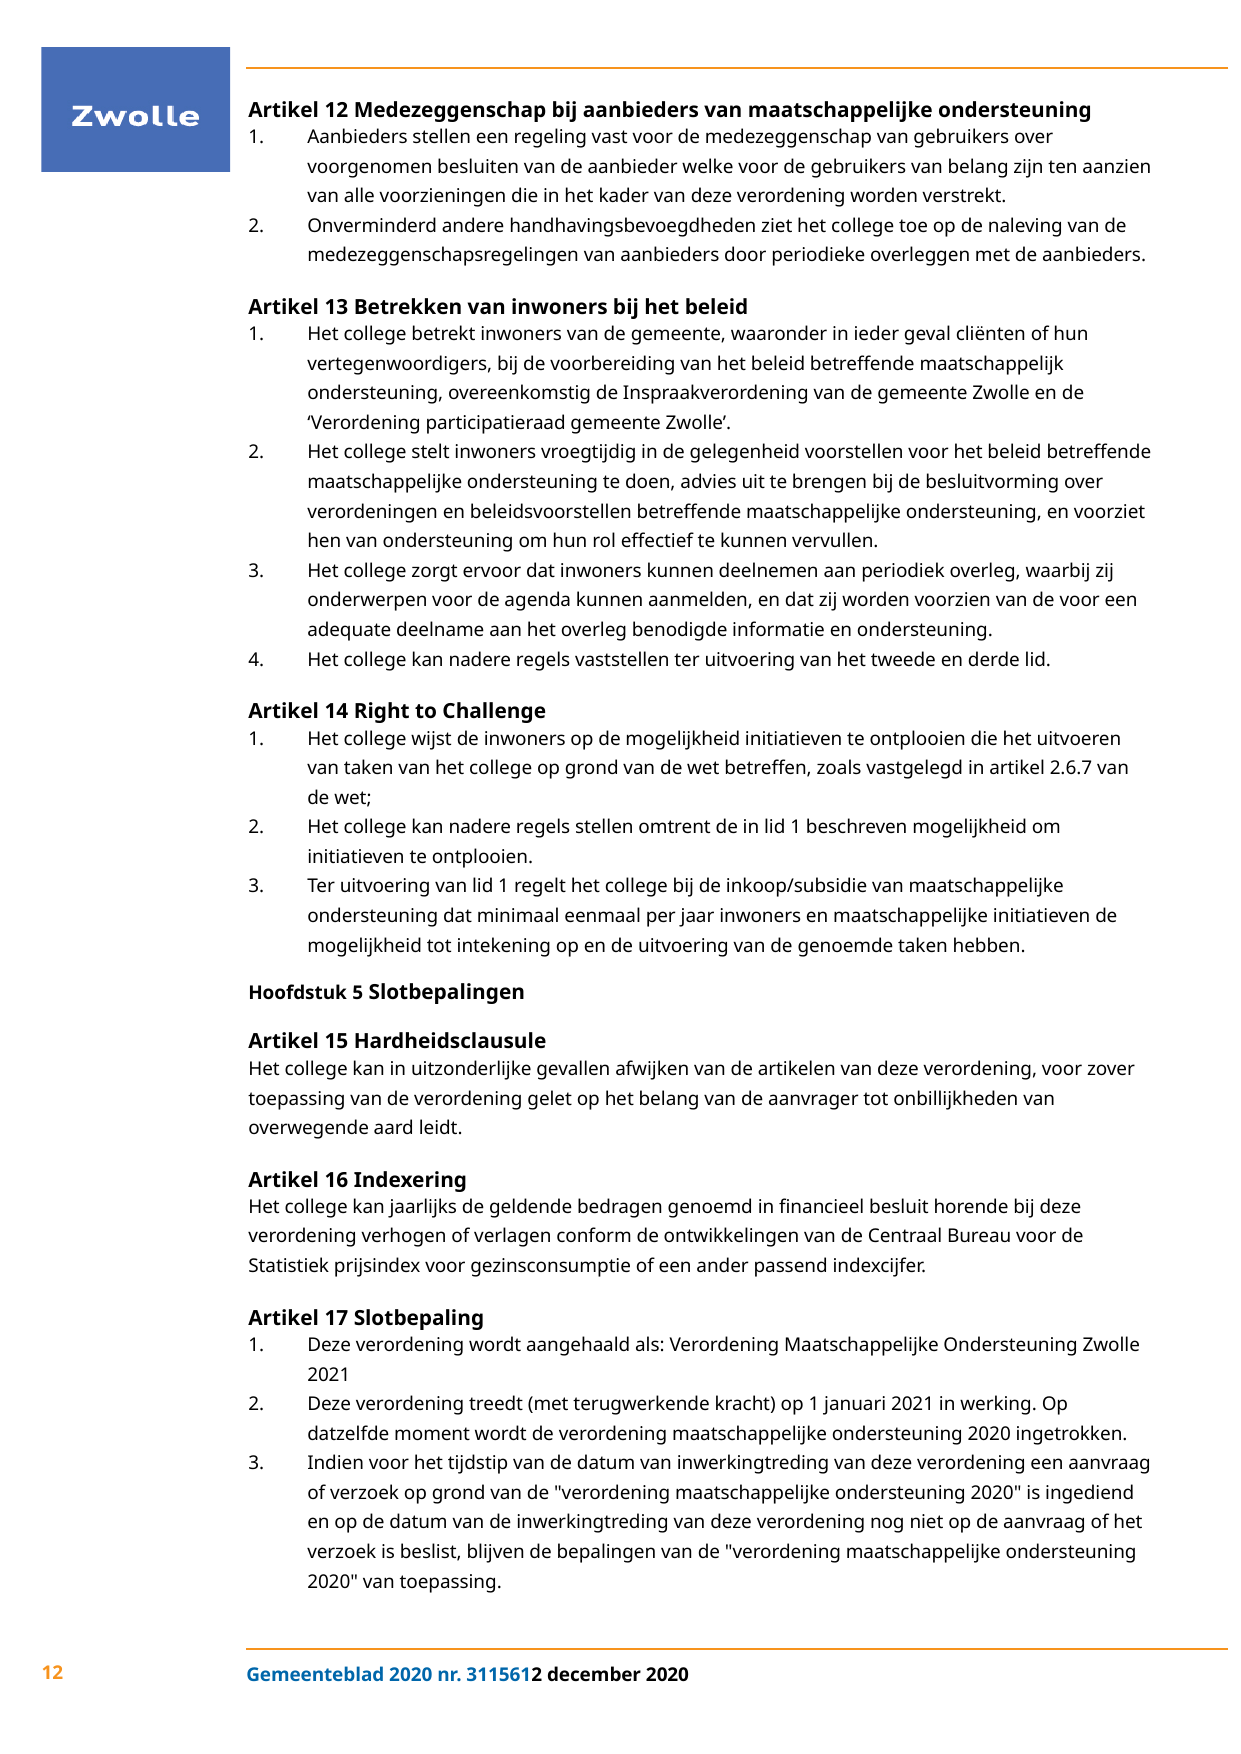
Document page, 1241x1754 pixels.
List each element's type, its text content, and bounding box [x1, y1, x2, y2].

list Het college zorgt ervoor dat inwoners kunnen deelnemen aan periodiek overleg, waarbij zij onderwerpen voor de agenda kunnen aanmelden, en dat zij worden voorzien van de voor een adequate deelname aan het overleg benodigde informatie en ondersteuning. [248, 557, 1152, 642]
list Het college kan nadere regels vaststellen ter uitvoering van het tweede en derde lid. [248, 646, 1152, 672]
text Artikel 16 Indexering [248, 1165, 1152, 1193]
text Artikel 12 Medezeggenschap bij aanbieders van maatschappelijke ondersteuning [248, 95, 1152, 123]
text Het college kan jaarlijks de geldende bedragen genoemd in financieel besluit horende bij deze verordening verhogen of verlagen conform de ontwikkelingen van de Centraal Bureau voor de Statistiek prijsindex voor gezinsconsumptie of een ander passend indexcijfer. [248, 1193, 1152, 1278]
list Het college wijst de inwoners op de mogelijkheid initiatieven te ontplooien die het uitvoeren van taken van het college op grond van de wet betreffen, zoals vastgelegd in artikel 2.6.7 van de wet; [248, 725, 1152, 809]
list Het college kan nadere regels stellen omtrent de in lid 1 beschreven mogelijkheid om initiatieven te ontplooien. [248, 813, 1152, 869]
text Artikel 15 Hardheidsclausule [248, 1027, 1152, 1055]
list Deze verordening treedt (met terugwerkende kracht) op 1 januari 2021 in werking. Op datzelfde moment wordt de verordening maatschappelijke ondersteuning 2020 ingetrokken. [248, 1390, 1152, 1446]
text Het college kan in uitzonderlijke gevallen afwijken van de artikelen van deze verordening, voor zover toepassing van de verordening gelet op het belang van de aanvrager tot onbillijkheden van overwegende aard leidt. [248, 1055, 1152, 1140]
picture [41, 47, 231, 172]
list Onverminderd andere handhavingsbevoegdheden ziet het college toe op de naleving van de medezeggenschapsregelingen van aanbieders door periodieke overleggen met de aanbieders. [248, 212, 1152, 267]
list Ter uitvoering van lid 1 regelt het college bij de inkoop/subsidie van maatschappelijke ondersteuning dat minimaal eenmaal per jaar inwoners en maatschappelijke initiatieven de mogelijkheid tot intekening op en de uitvoering van de genoemde taken hebben. [248, 873, 1152, 957]
list Aanbieders stellen een regeling vast voor de medezeggenschap van gebruikers over voorgenomen besluiten van de aanbieder welke voor de gebruikers van belang zijn ten aanzien van alle voorzieningen die in het kader van deze verordening worden verstrekt. [248, 123, 1152, 208]
list Het college stelt inwoners vroegtijdig in de gelegenheid voorstellen voor het beleid betreffende maatschappelijke ondersteuning te doen, advies uit te brengen bij de besluitvorming over verordeningen en beleidsvoorstellen betreffende maatschappelijke ondersteuning, en voorziet hen van ondersteuning om hun rol effectief te kunnen vervullen. [248, 439, 1152, 553]
text Hoofdstuk 5 Slotbepalingen [248, 977, 1152, 1006]
text Artikel 14 Right to Challenge [248, 696, 1152, 725]
list Het college betrekt inwoners van de gemeente, waaronder in ieder geval cliënten of hun vertegenwoordigers, bij de voorbereiding van het beleid betreffende maatschappelijk ondersteuning, overeenkomstig de Inspraakverordening van de gemeente Zwolle en de ‘Verordening participatieraad gemeente Zwolle’. [248, 320, 1152, 435]
text Artikel 13 Betrekken van inwoners bij het beleid [248, 292, 1152, 320]
text Artikel 17 Slotbepaling [248, 1303, 1152, 1331]
list Indien voor het tijdstip van de datum van inwerkingtreding van deze verordening een aanvraag of verzoek op grond van de "verordening maatschappelijke ondersteuning 2020" is ingediend en op de datum van de inwerkingtreding van deze verordening nog niet op de aanvraag of het verzoek is beslist, blijven de bepalingen van de "verordening maatschappelijke ondersteuning 2020" van toepassing. [248, 1449, 1152, 1593]
list Deze verordening wordt aangehaald als: Verordening Maatschappelijke Ondersteuning Zwolle 2021 [248, 1331, 1152, 1386]
